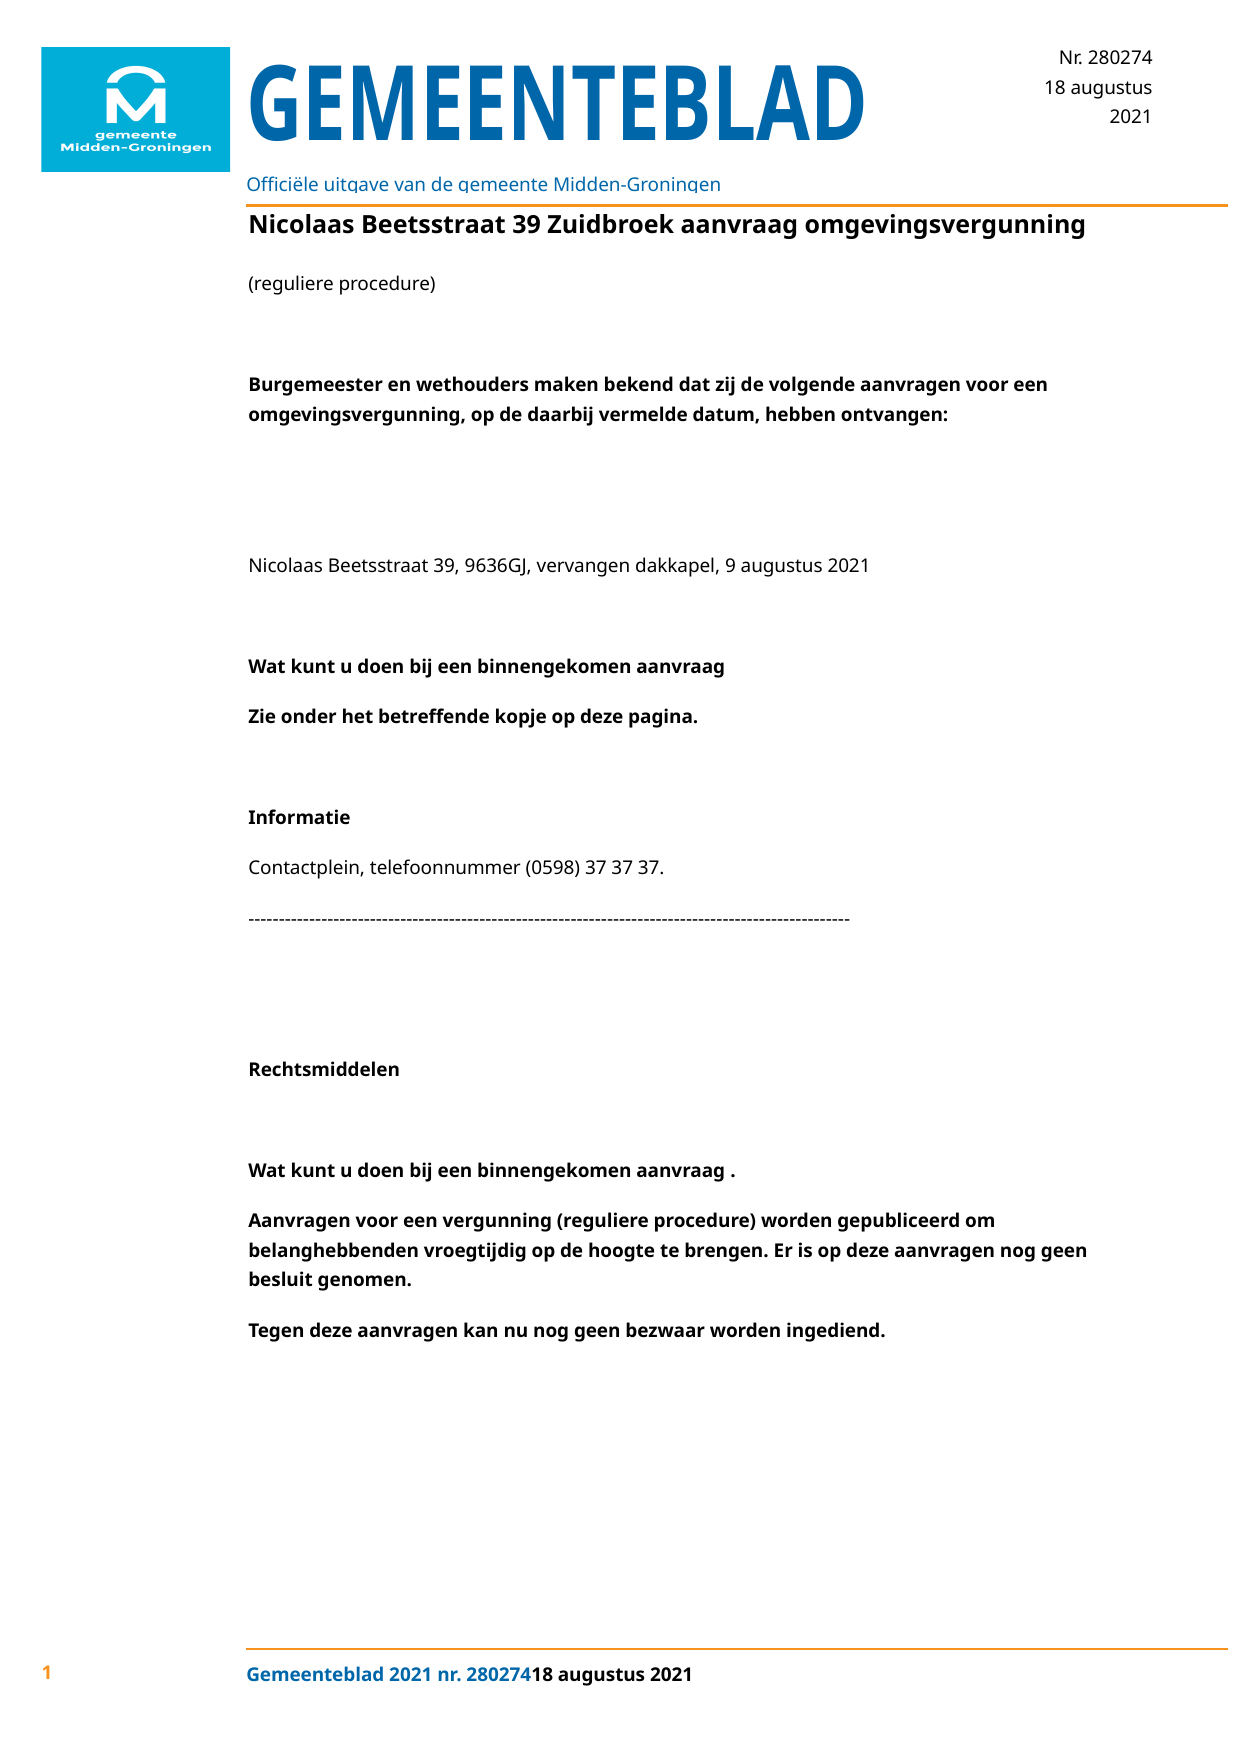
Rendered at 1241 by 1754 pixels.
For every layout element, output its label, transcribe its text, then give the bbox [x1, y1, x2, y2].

text --------------------------------------------------------------------------------------------------- [248, 905, 1152, 931]
picture [108, 66, 164, 82]
text Nicolaas Beetsstraat 39, 9636GJ, vervangen dakkapel, 9 augustus 2021 [248, 552, 1152, 578]
text Wat kunt u doen bij een binnengekomen aanvraag . [248, 1157, 1152, 1183]
text Informatie [248, 804, 1152, 830]
text Wat kunt u doen bij een binnengekomen aanvraag [248, 653, 1152, 678]
picture [184, 146, 190, 153]
text Contactplein, telefoonnummer (0598) 37 37 37. [248, 854, 1152, 880]
picture [107, 89, 165, 122]
text Aanvragen voor een vergunning (reguliere procedure) worden gepubliceerd om belanghebbenden vroegtijdig op de hoogte te brengen. Er is op deze aanvragen nog geen besluit genomen. [248, 1207, 1152, 1292]
text Rechtsmiddelen [248, 1056, 1152, 1082]
text Nicolaas Beetsstraat 39 Zuidbroek aanvraag omgevingsvergunning [248, 207, 1152, 241]
text Zie onder het betreffende kopje op deze pagina. [248, 703, 1152, 729]
text Tegen deze aanvragen kan nu nog geen bezwaar worden ingediend. [248, 1317, 1152, 1343]
text (reguliere procedure) [248, 270, 1152, 296]
text Burgemeester en wethouders maken bekend dat zij de volgende aanvragen voor een omgevingsvergunning, op de daarbij vermelde datum, hebben ontvangen: [248, 371, 1152, 426]
